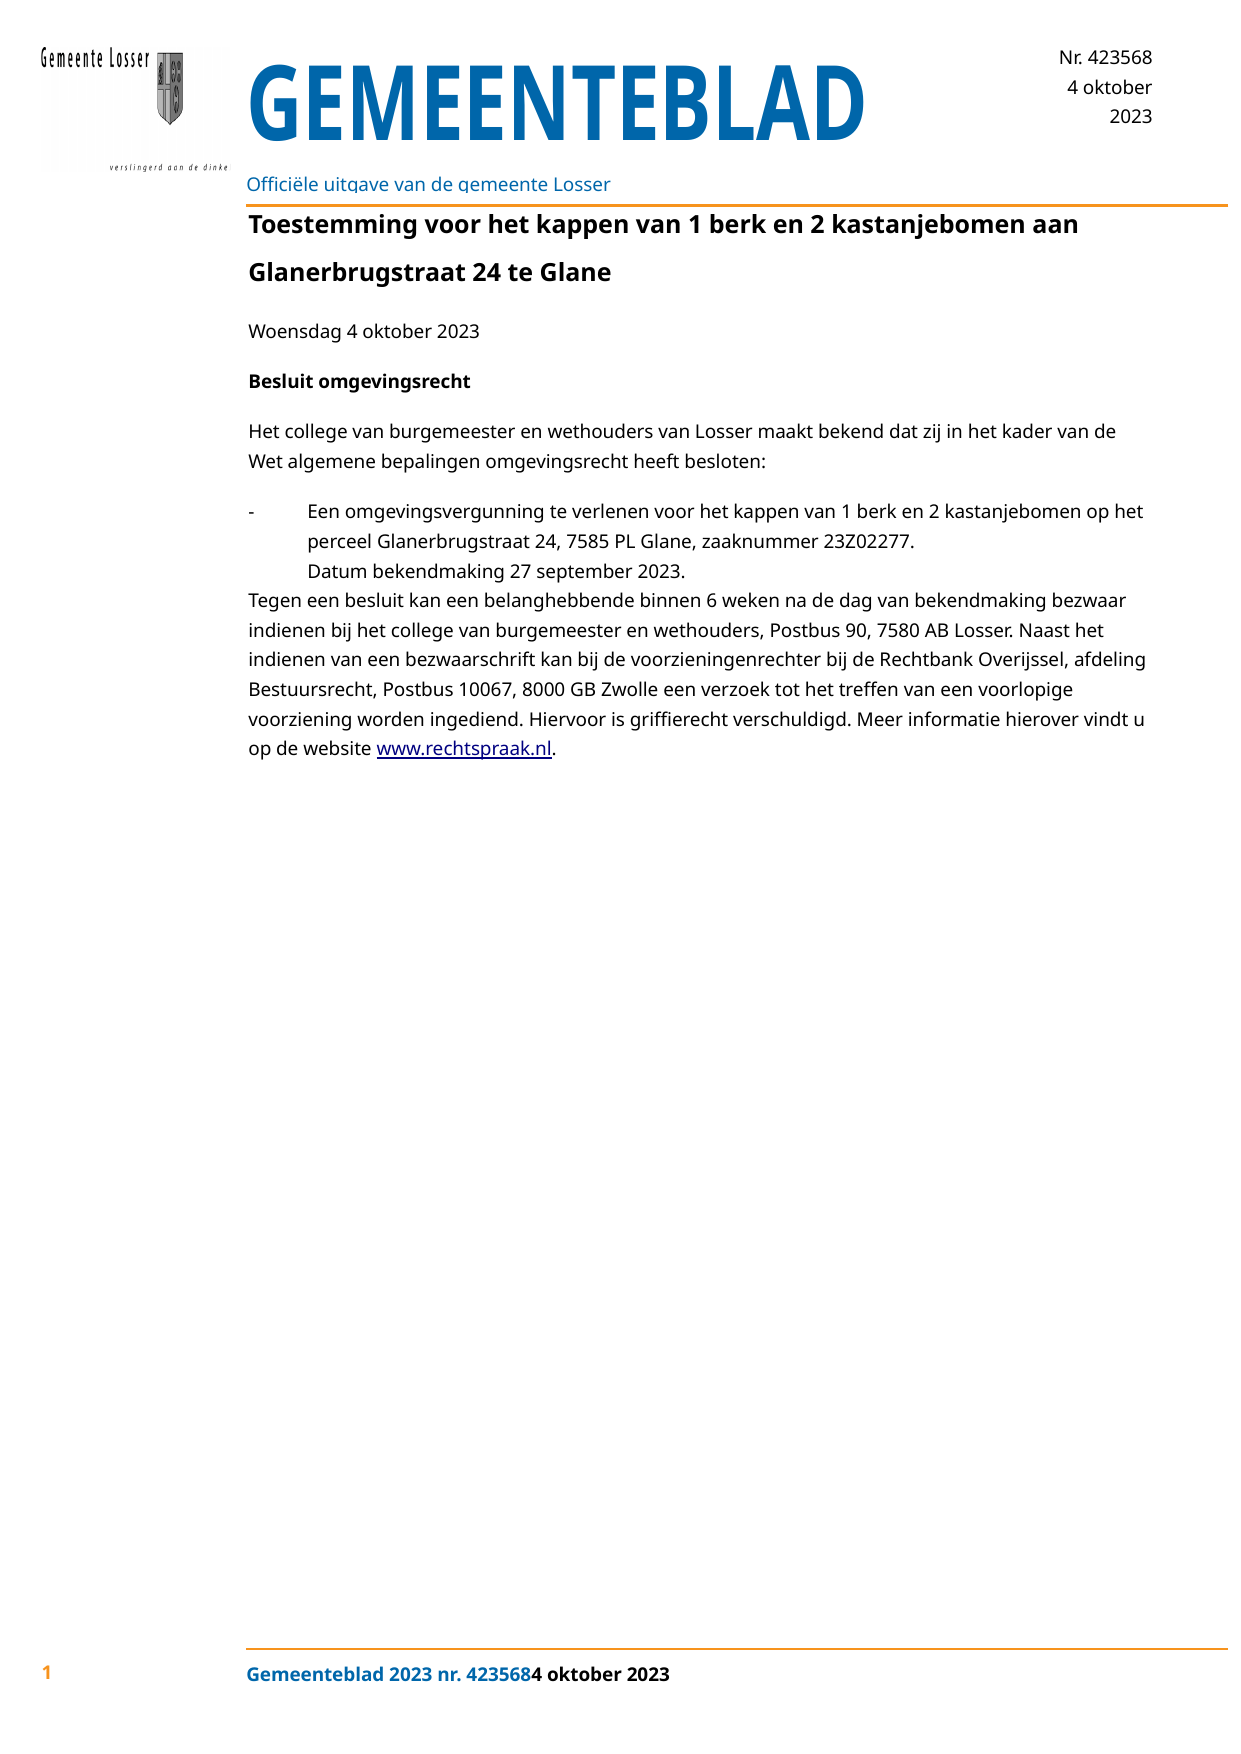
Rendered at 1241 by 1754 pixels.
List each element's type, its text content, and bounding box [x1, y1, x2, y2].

text Woensdag 4 oktober 2023 [248, 318, 1152, 344]
list Een omgevingsvergunning te verlenen voor het kappen van 1 berk en 2 kastanjebomen op het perceel Glanerbrugstraat 24, 7585 PL Glane, zaaknummer 23Z02277. [248, 499, 1152, 554]
list Datum bekendmaking 27 september 2023. [248, 558, 1152, 584]
text Toestemming voor het kappen van 1 berk en 2 kastanjebomen aan Glanerbrugstraat 24 te Glane [248, 207, 1152, 288]
text Tegen een besluit kan een belanghebbende binnen 6 weken na de dag van bekendmaking bezwaar indienen bij het college van burgemeester en wethouders, Postbus 90, 7580 AB Losser. Naast het indienen van een bezwaarschrift kan bij de voorzieningenrechter bij de Rechtbank Overijssel, afdeling Bestuursrecht, Postbus 10067, 8000 GB Zwolle een verzoek tot het treffen van een voorlopige voorziening worden ingediend. Hiervoor is griffierecht verschuldigd. Meer informatie hierover vindt u op de website www.rechtspraak.nl. [248, 587, 1152, 761]
picture [41, 47, 231, 172]
text Het college van burgemeester en wethouders van Losser maakt bekend dat zij in het kader van de Wet algemene bepalingen omgevingsrecht heeft besloten: [248, 419, 1152, 474]
text Besluit omgevingsrecht [248, 368, 1152, 394]
